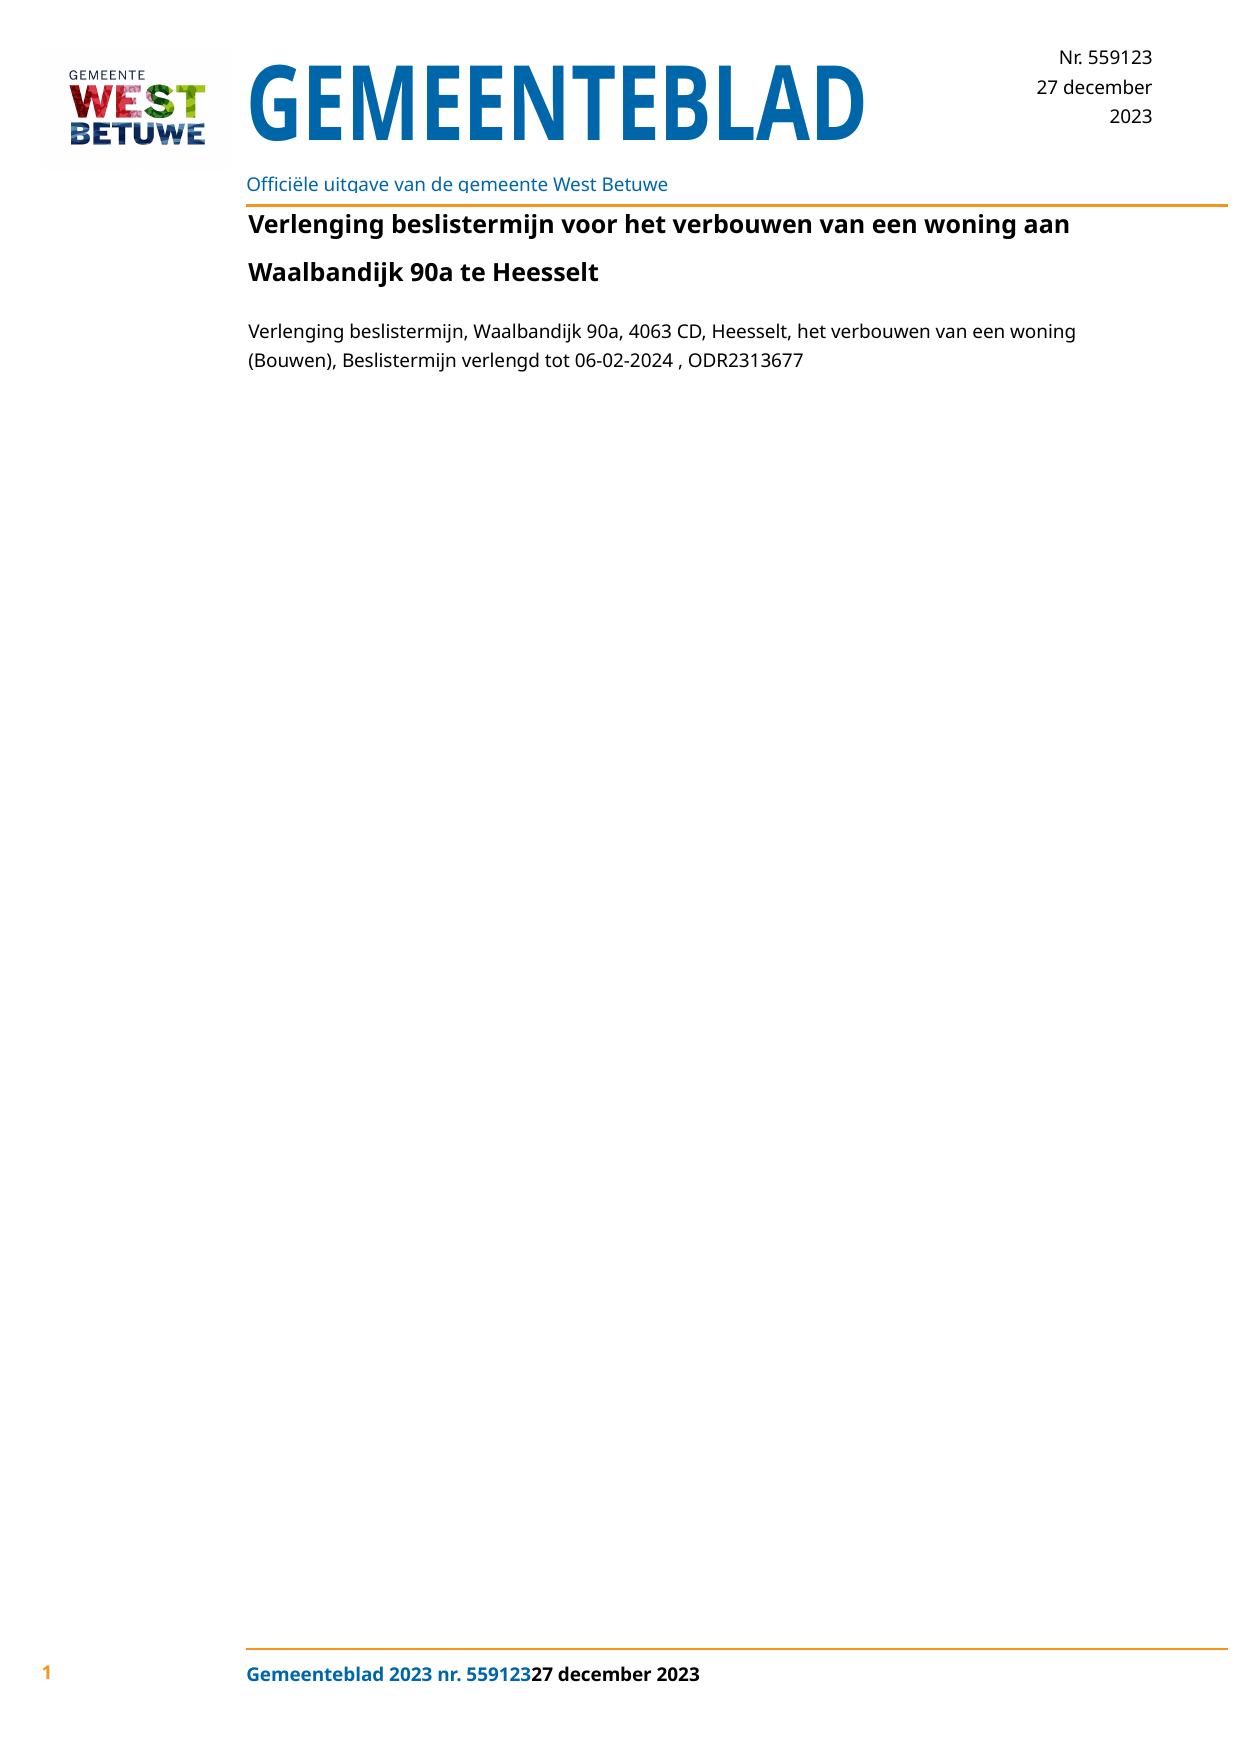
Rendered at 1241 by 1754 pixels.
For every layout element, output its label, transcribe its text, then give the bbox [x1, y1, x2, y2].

text Verlenging beslistermijn, Waalbandijk 90a, 4063 CD, Heesselt, het verbouwen van een woning (Bouwen), Beslistermijn verlengd tot 06-02-2024 , ODR2313677 [248, 318, 1152, 373]
text Verlenging beslistermijn voor het verbouwen van een woning aan Waalbandijk 90a te Heesselt [248, 207, 1152, 288]
picture [41, 47, 231, 172]
